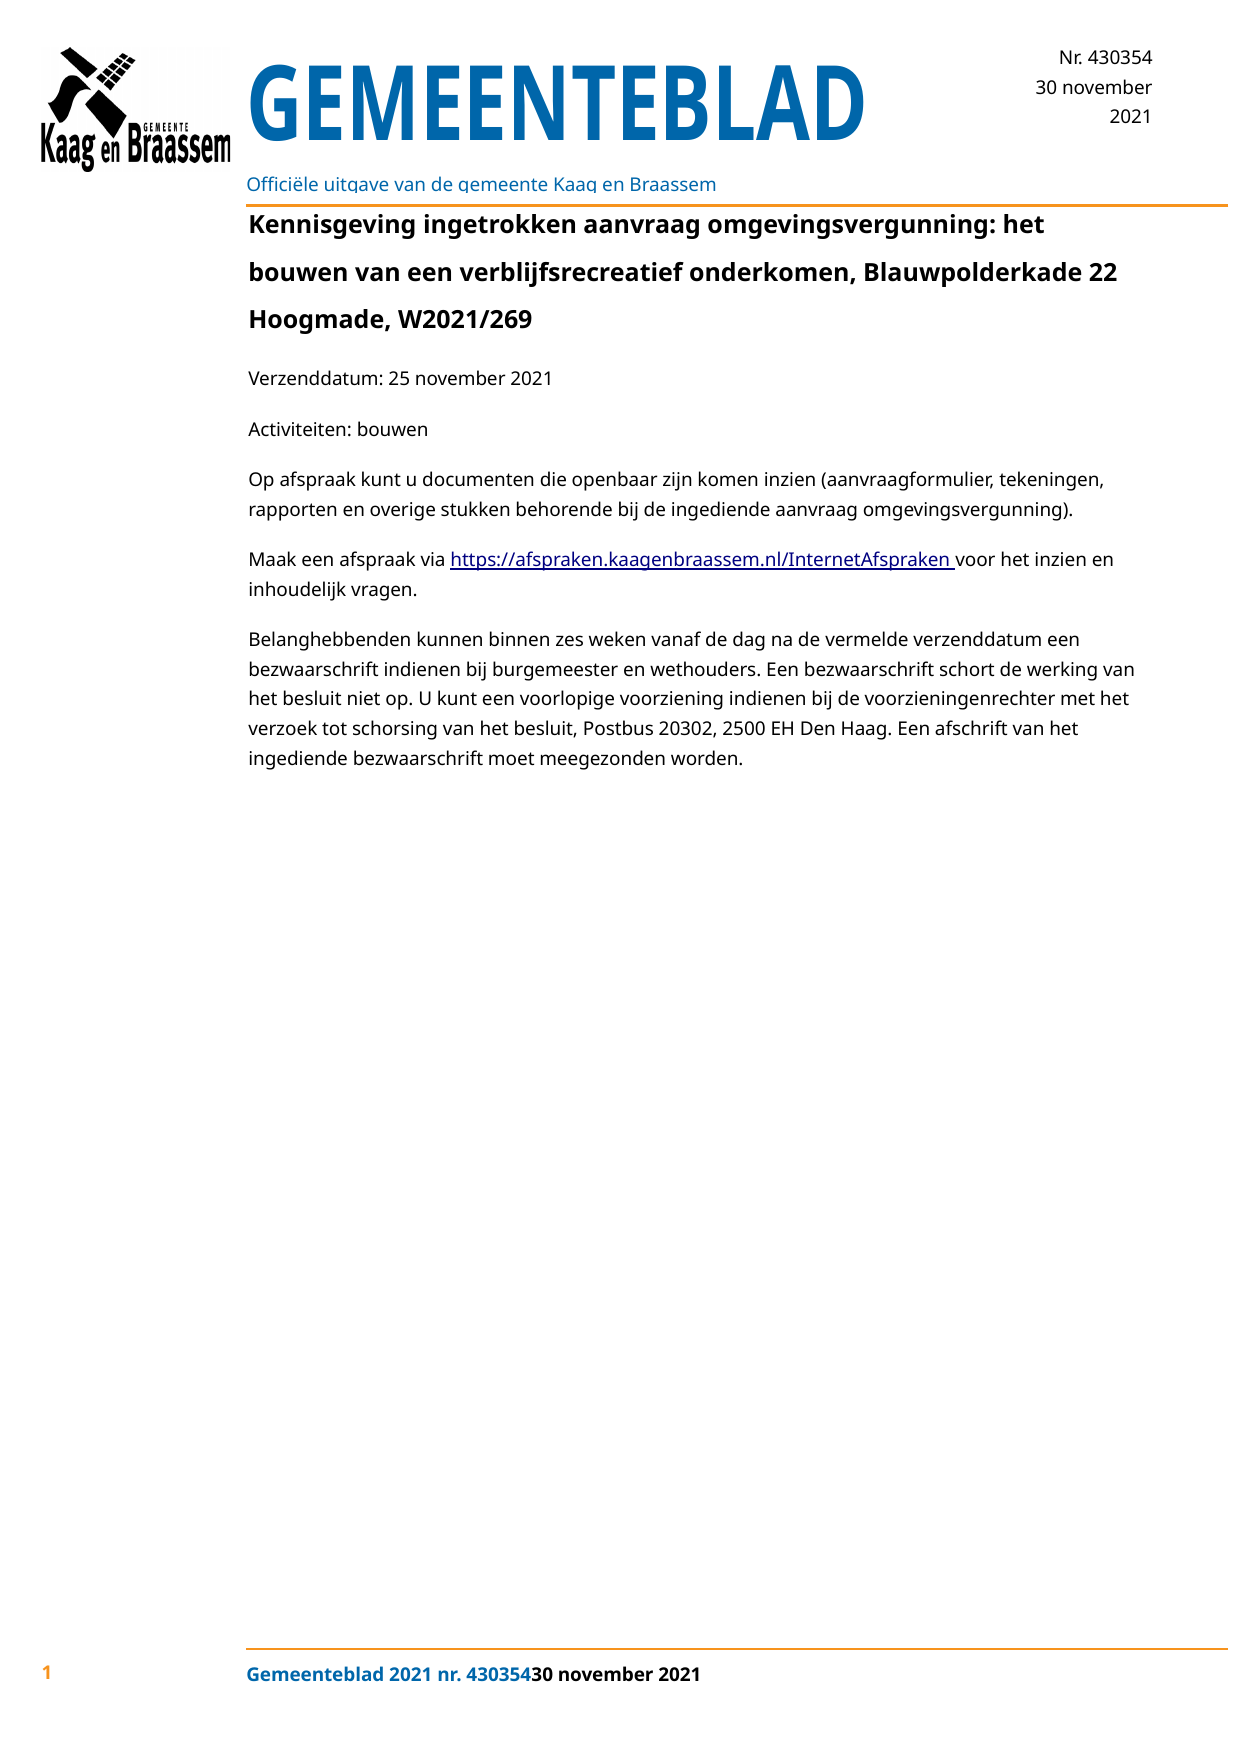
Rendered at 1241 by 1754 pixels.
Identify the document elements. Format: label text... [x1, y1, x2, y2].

text Op afspraak kunt u documenten die openbaar zijn komen inzien (aanvraagformulier, tekeningen, rapporten en overige stukken behorende bij de ingediende aanvraag omgevingsvergunning). [248, 466, 1152, 522]
text Maak een afspraak via https://afspraken.kaagenbraassem.nl/InternetAfspraken voor het inzien en inhoudelijk vragen. [248, 546, 1152, 602]
text Kennisgeving ingetrokken aanvraag omgevingsvergunning: het bouwen van een verblijfsrecreatief onderkomen, Blauwpolderkade 22 Hoogmade, W2021/269 [248, 207, 1152, 336]
text Activiteiten: bouwen [248, 416, 1152, 442]
text Verzenddatum: 25 november 2021 [248, 366, 1152, 391]
text Belanghebbenden kunnen binnen zes weken vanaf de dag na de vermelde verzenddatum een bezwaarschrift indienen bij burgemeester en wethouders. Een bezwaarschrift schort de werking van het besluit niet op. U kunt een voorlopige voorziening indienen bij de voorzieningenrechter met het verzoek tot schorsing van het besluit, Postbus 20302, 2500 EH Den Haag. Een afschrift van het ingediende bezwaarschrift moet meegezonden worden. [248, 626, 1152, 770]
picture [41, 47, 231, 172]
